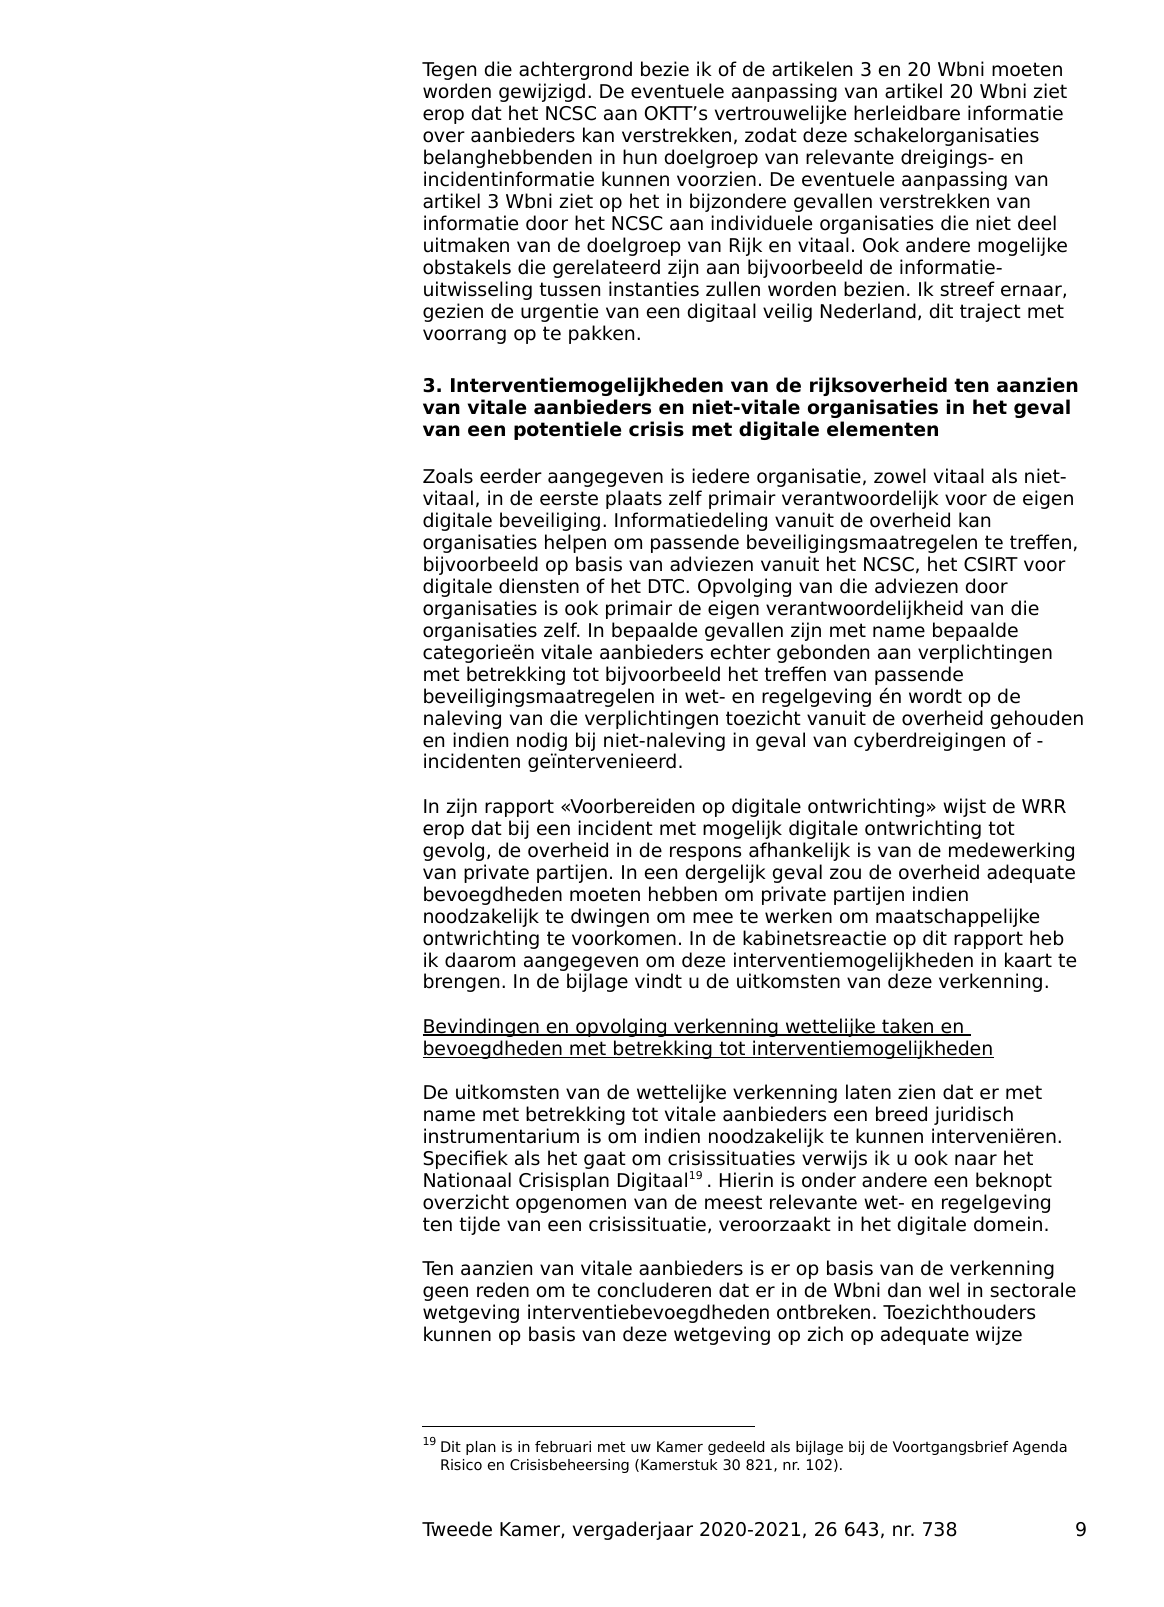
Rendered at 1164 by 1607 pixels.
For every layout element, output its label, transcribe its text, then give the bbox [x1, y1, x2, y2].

text In zijn rapport «Voorbereiden op digitale ontwrichting» wijst de WRR erop dat bij een incident met mogelijk digitale ontwrichting tot gevolg, de overheid in de respons afhankelijk is van de medewerking van private partijen. In een dergelijk geval zou de overheid adequate bevoegdheden moeten hebben om private partijen indien noodzakelijk te dwingen om mee te werken om maatschappelijke ontwrichting te voorkomen. In de kabinetsreactie op dit rapport heb ik daarom aangegeven om deze interventiemogelijkheden in kaart te brengen. In de bijlage vindt u de uitkomsten van deze verkenning. [422, 796, 1087, 993]
text Ten aanzien van vitale aanbieders is er op basis van de verkenning geen reden om te concluderen dat er in de Wbni dan wel in sectorale wetgeving interventiebevoegdheden ontbreken. Toezichthouders kunnen op basis van deze wetgeving op zich op adequate wijze [422, 1258, 1087, 1346]
text Zoals eerder aangegeven is iedere organisatie, zowel vitaal als niet-vitaal, in de eerste plaats zelf primair verantwoordelijk voor de eigen digitale beveiliging. Informatiedeling vanuit de overheid kan organisaties helpen om passende beveiligingsmaatregelen te treffen, bijvoorbeeld op basis van adviezen vanuit het NCSC, het CSIRT voor digitale diensten of het DTC. Opvolging van die adviezen door organisaties is ook primair de eigen verantwoordelijkheid van die organisaties zelf. In bepaalde gevallen zijn met name bepaalde categorieën vitale aanbieders echter gebonden aan verplichtingen met betrekking tot bijvoorbeeld het treffen van passende beveiligingsmaatregelen in wet- en regelgeving én wordt op de naleving van die verplichtingen toezicht vanuit de overheid gehouden en indien nodig bij niet-naleving in geval van cyberdreigingen of -incidenten geïntervenieerd. [422, 466, 1087, 773]
text De uitkomsten van de wettelijke verkenning laten zien dat er met name met betrekking tot vitale aanbieders een breed juridisch instrumentarium is om indien noodzakelijk te kunnen interveniëren. Specifiek als het gaat om crisissituaties verwijs ik u ook naar het Nationaal Crisisplan Digitaal. Hierin is onder andere een beknopt overzicht opgenomen van de meest relevante wet- en regelgeving ten tijde van een crisissituatie, veroorzaakt in het digitale domein. [422, 1082, 1087, 1236]
text Tegen die achtergrond bezie ik of de artikelen 3 en 20 Wbni moeten worden gewijzigd. De eventuele aanpassing van artikel 20 Wbni ziet erop dat het NCSC aan OKTT’s vertrouwelijke herleidbare informatie over aanbieders kan verstrekken, zodat deze schakelorganisaties belanghebbenden in hun doelgroep van relevante dreigings- en incidentinformatie kunnen voorzien. De eventuele aanpassing van artikel 3 Wbni ziet op het in bijzondere gevallen verstrekken van informatie door het NCSC aan individuele organisaties die niet deel uitmaken van de doelgroep van Rijk en vitaal. Ook andere mogelijke obstakels die gerelateerd zijn aan bijvoorbeeld de informatie-uitwisseling tussen instanties zullen worden bezien. Ik streef ernaar, gezien de urgentie van een digitaal veilig Nederland, dit traject met voorrang op te pakken. [422, 59, 1087, 345]
subtitle 3. Interventiemogelijkheden van de rijksoverheid ten aanzien van vitale aanbieders en niet-vitale organisaties in het geval van een potentiele crisis met digitale elementen [422, 375, 1087, 441]
text Dit plan is in februari met uw Kamer gedeeld als bijlage bij de Voortgangsbrief Agenda Risico en Crisisbeheersing (Kamerstuk 30 821, nr. 102). [422, 1435, 1087, 1474]
subtitle Bevindingen en opvolging verkenning wettelijke taken en bevoegdheden met betrekking tot interventiemogelijkheden [422, 1016, 1087, 1059]
